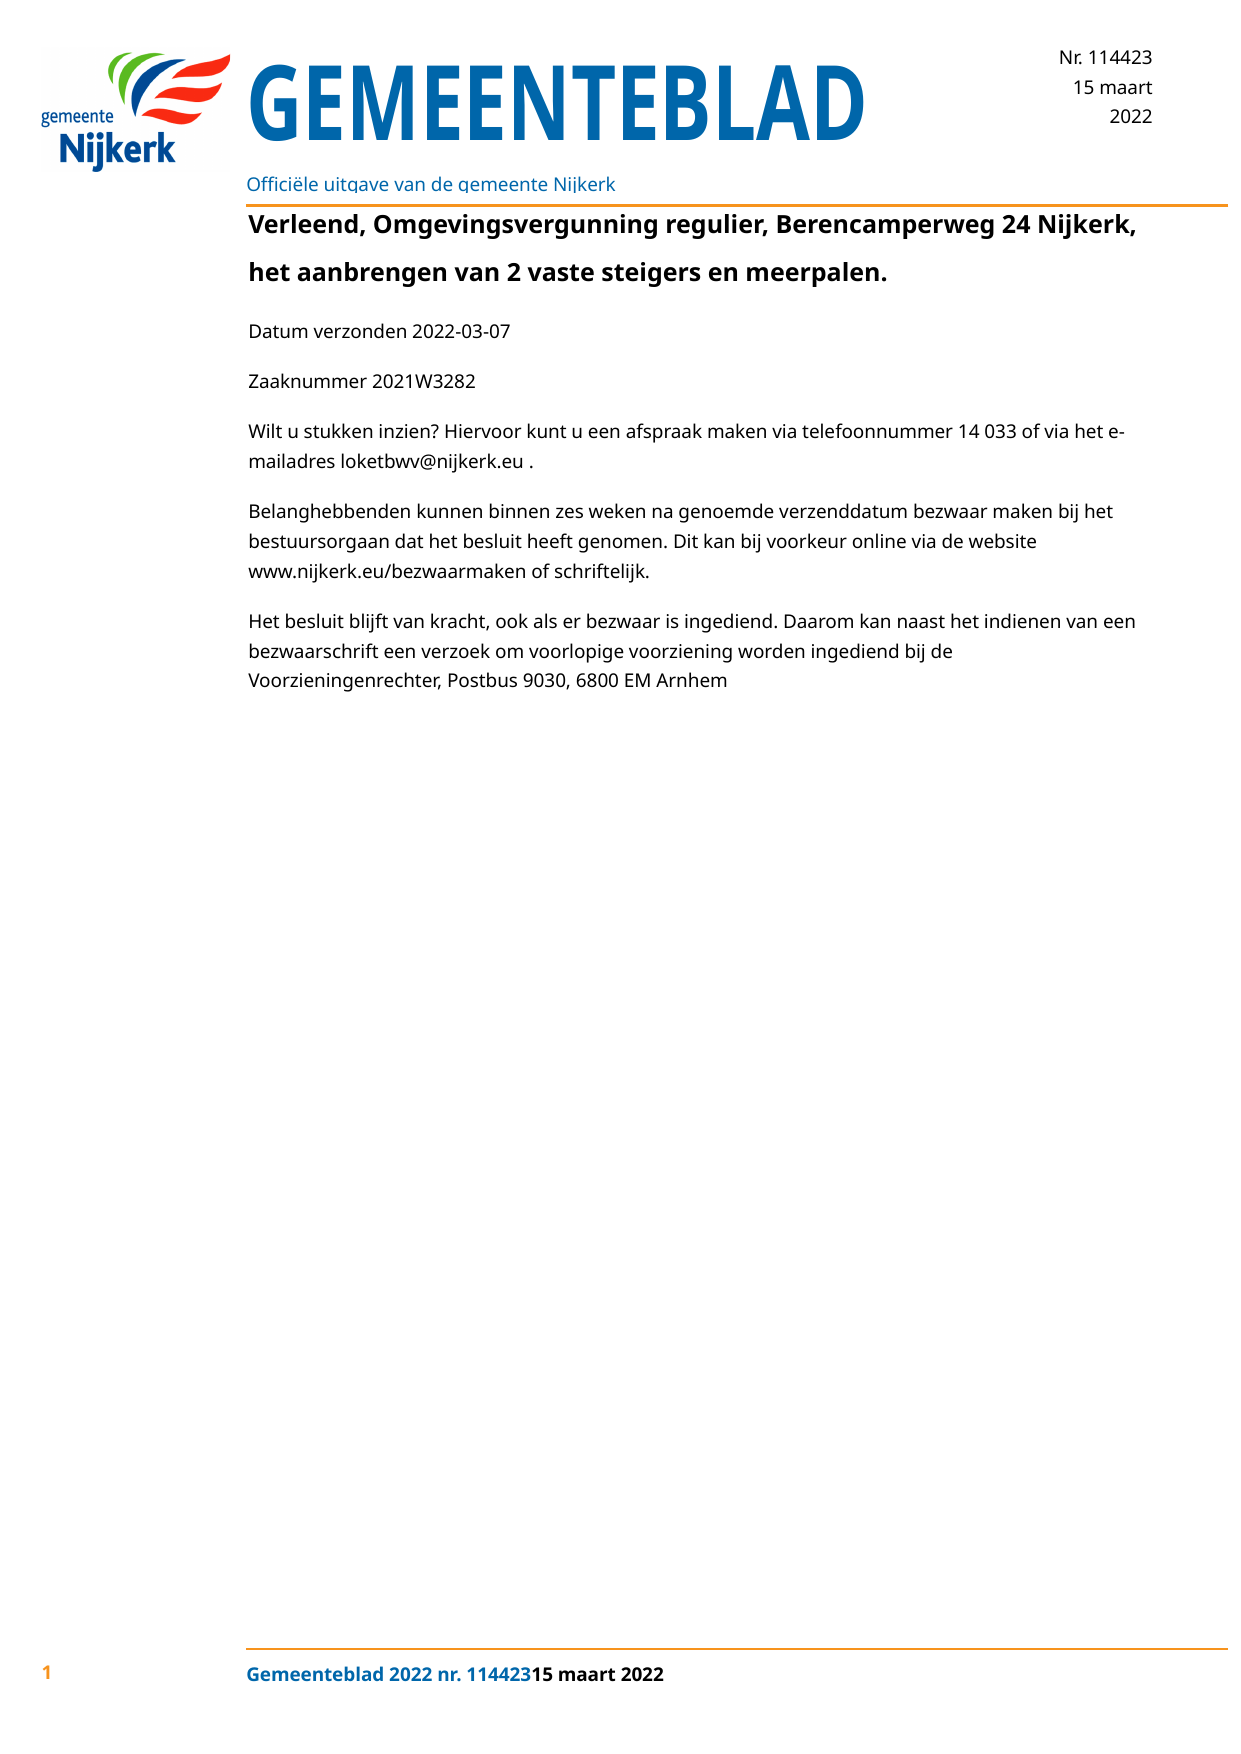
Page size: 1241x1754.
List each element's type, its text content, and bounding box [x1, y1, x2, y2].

text Wilt u stukken inzien? Hiervoor kunt u een afspraak maken via telefoonnummer 14 033 of via het e-mailadres loketbwv@nijkerk.eu . [248, 419, 1152, 474]
text Verleend, Omgevingsvergunning regulier, Berencamperweg 24 Nijkerk, het aanbrengen van 2 vaste steigers en meerpalen. [248, 207, 1152, 288]
picture [41, 47, 231, 172]
text Datum verzonden 2022-03-07 [248, 318, 1152, 344]
text Zaaknummer 2021W3282 [248, 368, 1152, 394]
text Belanghebbenden kunnen binnen zes weken na genoemde verzenddatum bezwaar maken bij het bestuursorgaan dat het besluit heeft genomen. Dit kan bij voorkeur online via de website www.nijkerk.eu/bezwaarmaken of schriftelijk. [248, 499, 1152, 584]
text Het besluit blijft van kracht, ook als er bezwaar is ingediend. Daarom kan naast het indienen van een bezwaarschrift een verzoek om voorlopige voorziening worden ingediend bij de Voorzieningenrechter, Postbus 9030, 6800 EM Arnhem [248, 608, 1152, 693]
